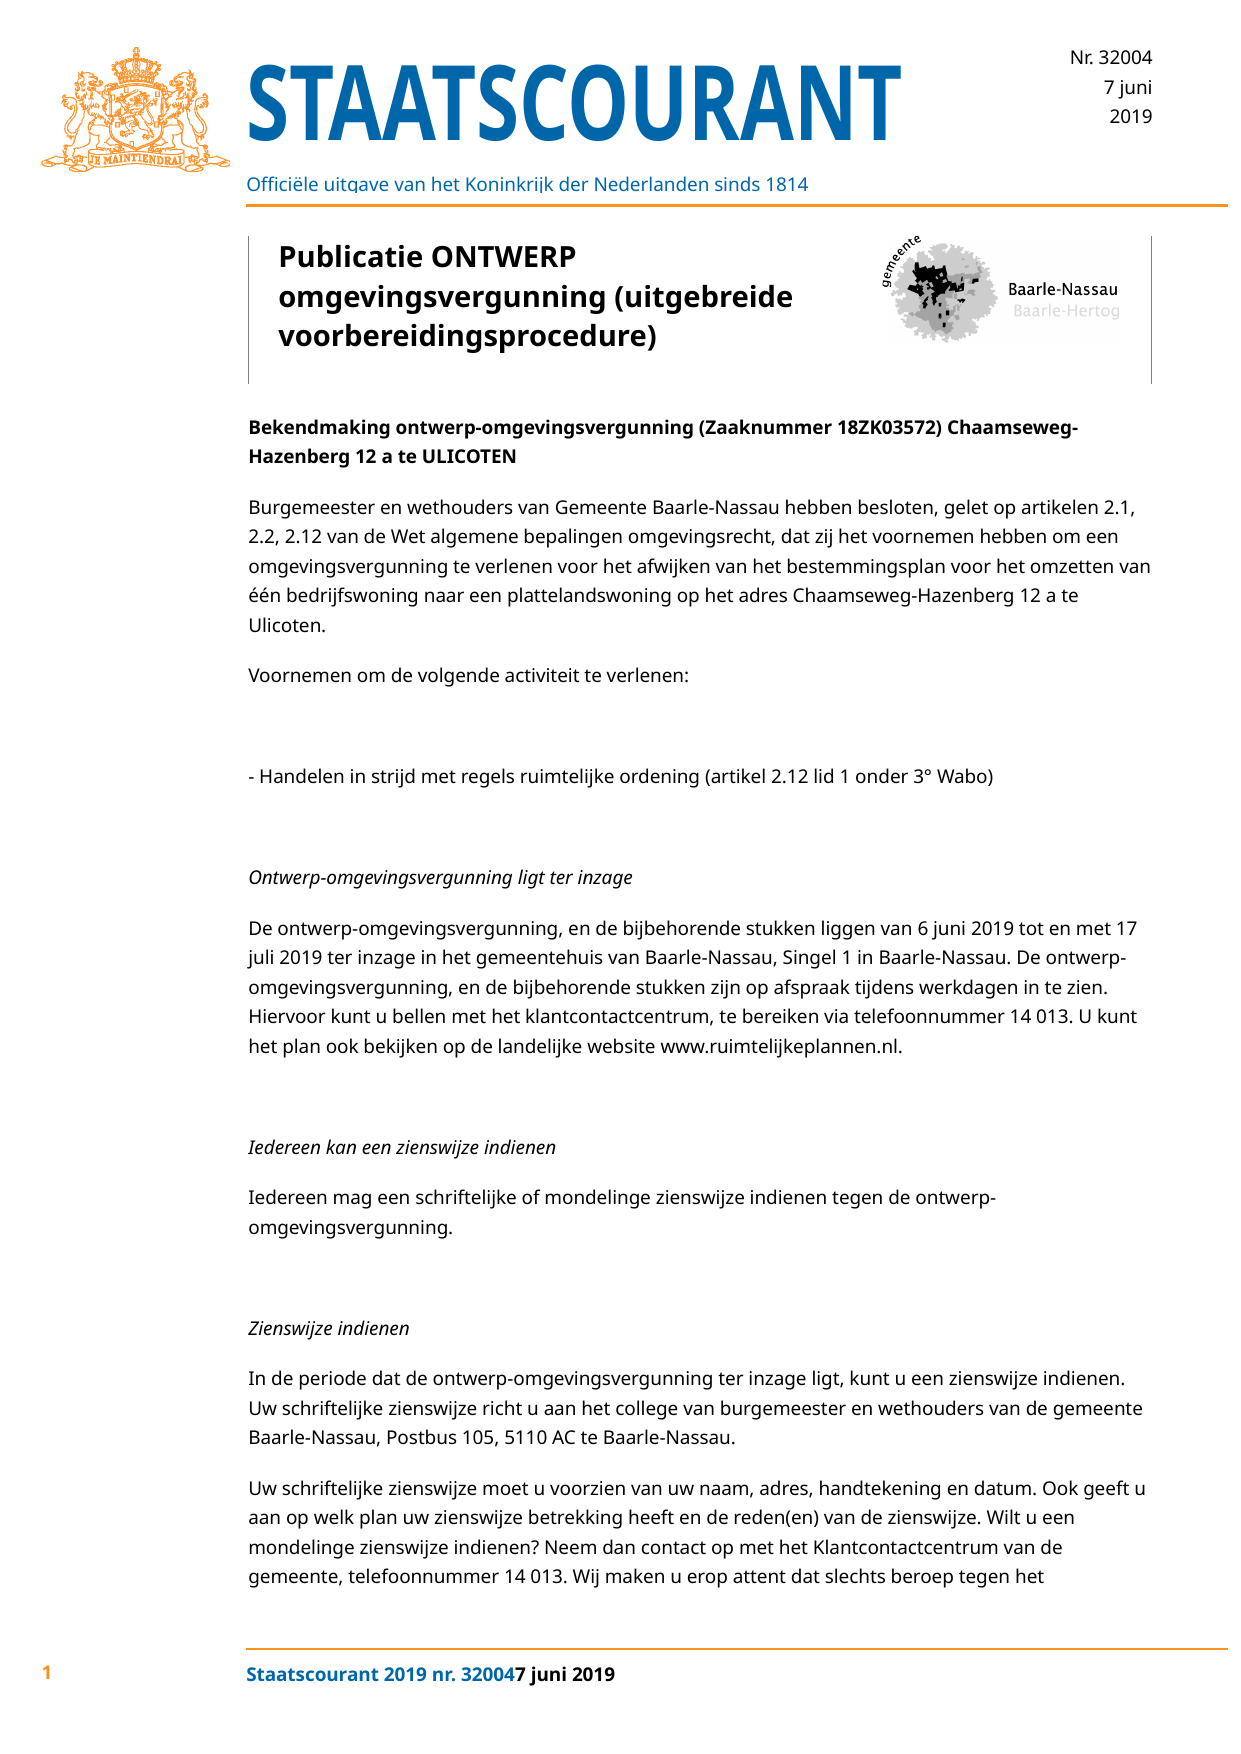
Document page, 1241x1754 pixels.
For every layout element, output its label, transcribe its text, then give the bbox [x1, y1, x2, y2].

text Burgemeester en wethouders van Gemeente Baarle-Nassau hebben besloten, gelet op artikelen 2.1, 2.2, 2.12 van de Wet algemene bepalingen omgevingsrecht, dat zij het voornemen hebben om een omgevingsvergunning te verlenen voor het afwijken van het bestemmingsplan voor het omzetten van één bedrijfswoning naar een plattelandswoning op het adres Chaamseweg-Hazenberg 12 a te Ulicoten. [248, 494, 1152, 638]
picture [882, 236, 1119, 343]
text - Handelen in strijd met regels ruimtelijke ordening (artikel 2.12 lid 1 onder 3° Wabo) [248, 763, 1152, 789]
table_header [850, 343, 1151, 384]
text Uw schriftelijke zienswijze moet u voorzien van uw naam, adres, handtekening en datum. Ook geeft u aan op welk plan uw zienswijze betrekking heeft en de reden(en) van de zienswijze. Wilt u een mondelinge zienswijze indienen? Neem dan contact op met het Klantcontactcentrum van de gemeente, telefoonnummer 14 013. Wij maken u erop attent dat slechts beroep tegen het [248, 1475, 1152, 1589]
text Bekendmaking ontwerp-omgevingsvergunning (Zaaknummer 18ZK03572) Chaamseweg-Hazenberg 12 a te ULICOTEN [248, 414, 1152, 469]
table_header [1119, 236, 1151, 342]
picture [41, 47, 231, 172]
text In de periode dat de ontwerp-omgevingsvergunning ter inzage ligt, kunt u een zienswijze indienen. Uw schriftelijke zienswijze richt u aan het college van burgemeester en wethouders van de gemeente Baarle-Nassau, Postbus 105, 5110 AC te Baarle-Nassau. [248, 1365, 1152, 1450]
text Voornemen om de volgende activiteit te verlenen: [248, 663, 1152, 688]
text De ontwerp-omgevingsvergunning, en de bijbehorende stukken liggen van 6 juni 2019 tot en met 17 juli 2019 ter inzage in het gemeentehuis van Baarle-Nassau, Singel 1 in Baarle-Nassau. De ontwerp-omgevingsvergunning, en de bijbehorende stukken zijn op afspraak tijdens werkdagen in te zien. Hiervoor kunt u bellen met het klantcontactcentrum, te bereiken via telefoonnummer 14 013. U kunt het plan ook bekijken op de landelijke website www.ruimtelijkeplannen.nl. [248, 915, 1152, 1059]
table_header Publicatie ONTWERP omgevingsvergunning (uitgebreide voorbereidingsprocedure) [249, 236, 850, 384]
text Ontwerp-omgevingsvergunning ligt ter inzage [248, 864, 1152, 890]
table_header [850, 236, 882, 342]
text Zienswijze indienen [248, 1315, 1152, 1341]
text Iedereen mag een schriftelijke of mondelinge zienswijze indienen tegen de ontwerp-omgevingsvergunning. [248, 1184, 1152, 1240]
text Iedereen kan een zienswijze indienen [248, 1134, 1152, 1160]
